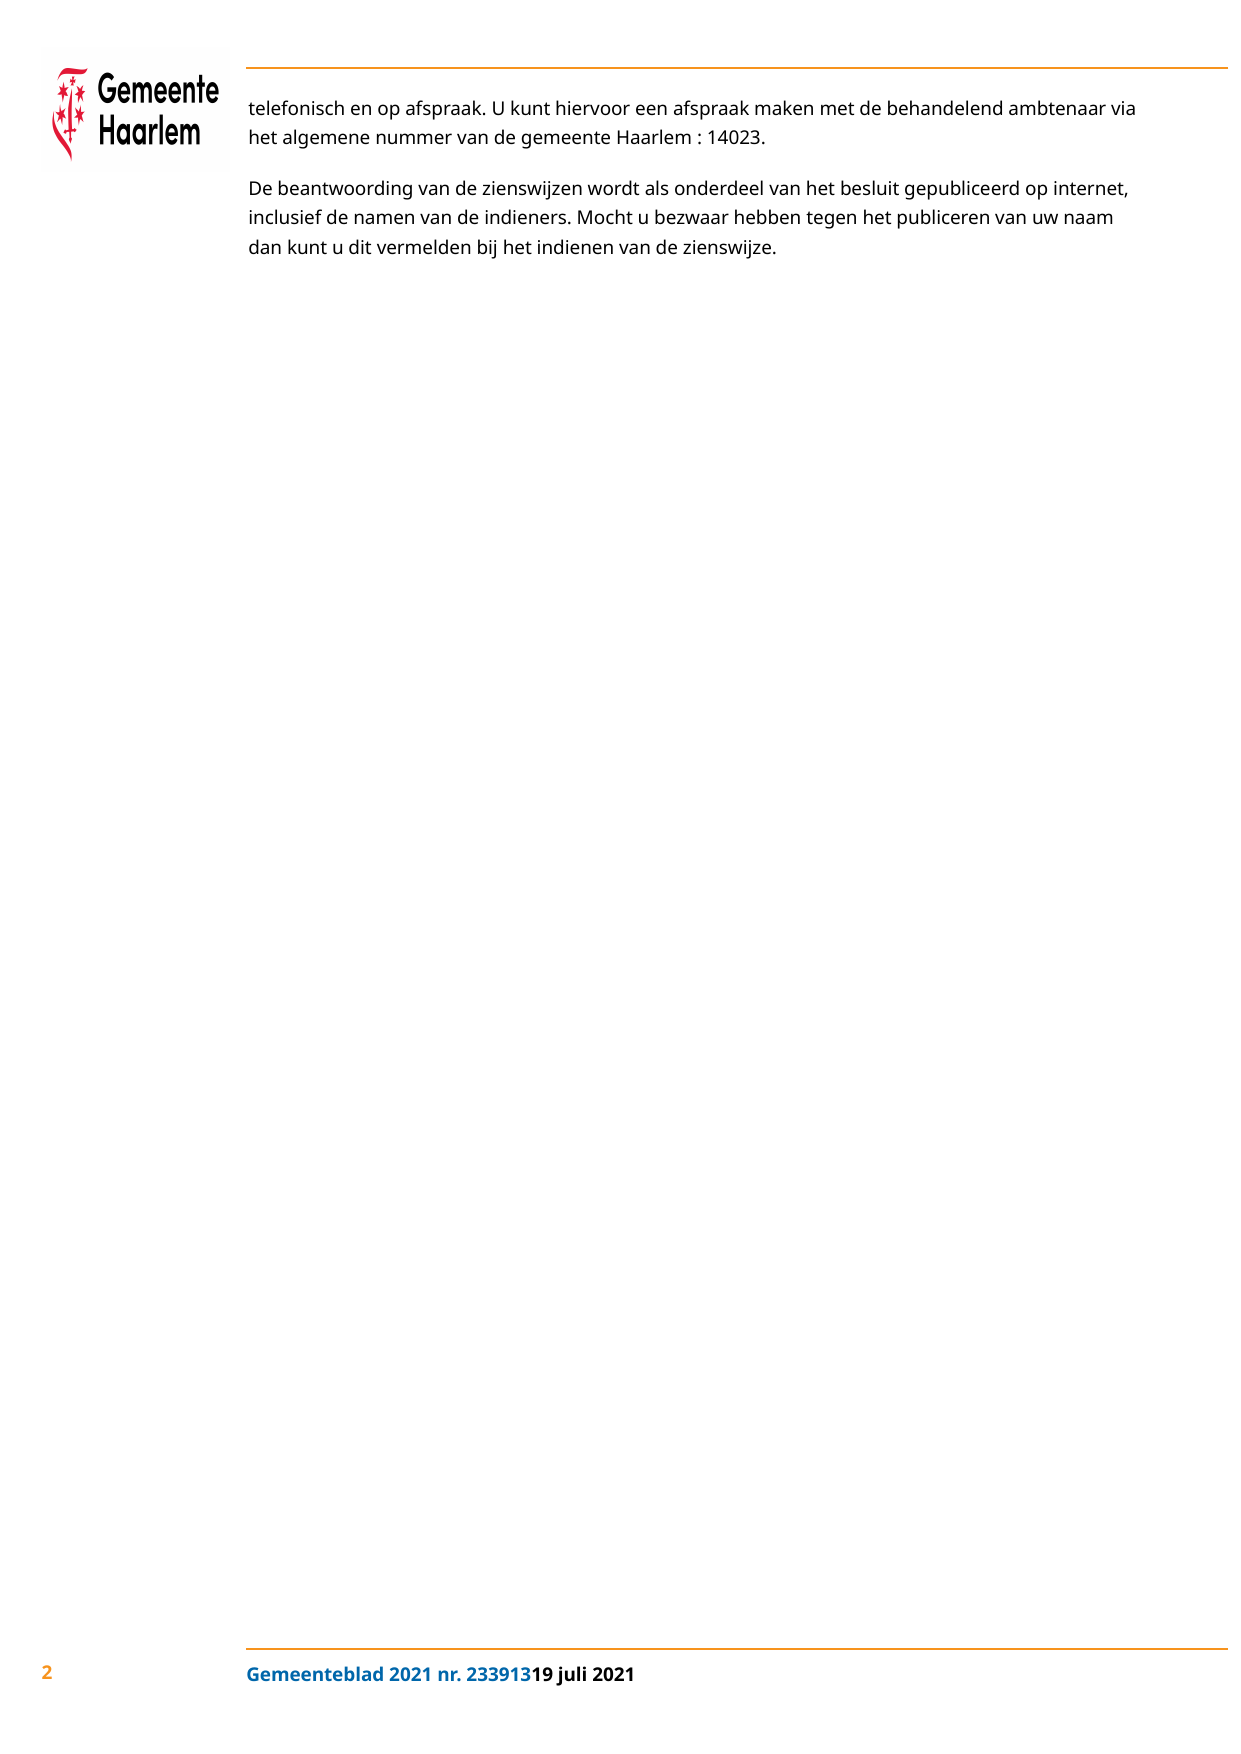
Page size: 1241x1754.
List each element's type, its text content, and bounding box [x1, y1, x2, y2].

text telefonisch en op afspraak. U kunt hiervoor een afspraak maken met de behandelend ambtenaar via het algemene nummer van de gemeente Haarlem : 14023. [248, 95, 1152, 150]
text De beantwoording van de zienswijzen wordt als onderdeel van het besluit gepubliceerd op internet, inclusief de namen van de indieners. Mocht u bezwaar hebben tegen het publiceren van uw naam dan kunt u dit vermelden bij het indienen van de zienswijze. [248, 175, 1152, 260]
picture [41, 47, 231, 172]
